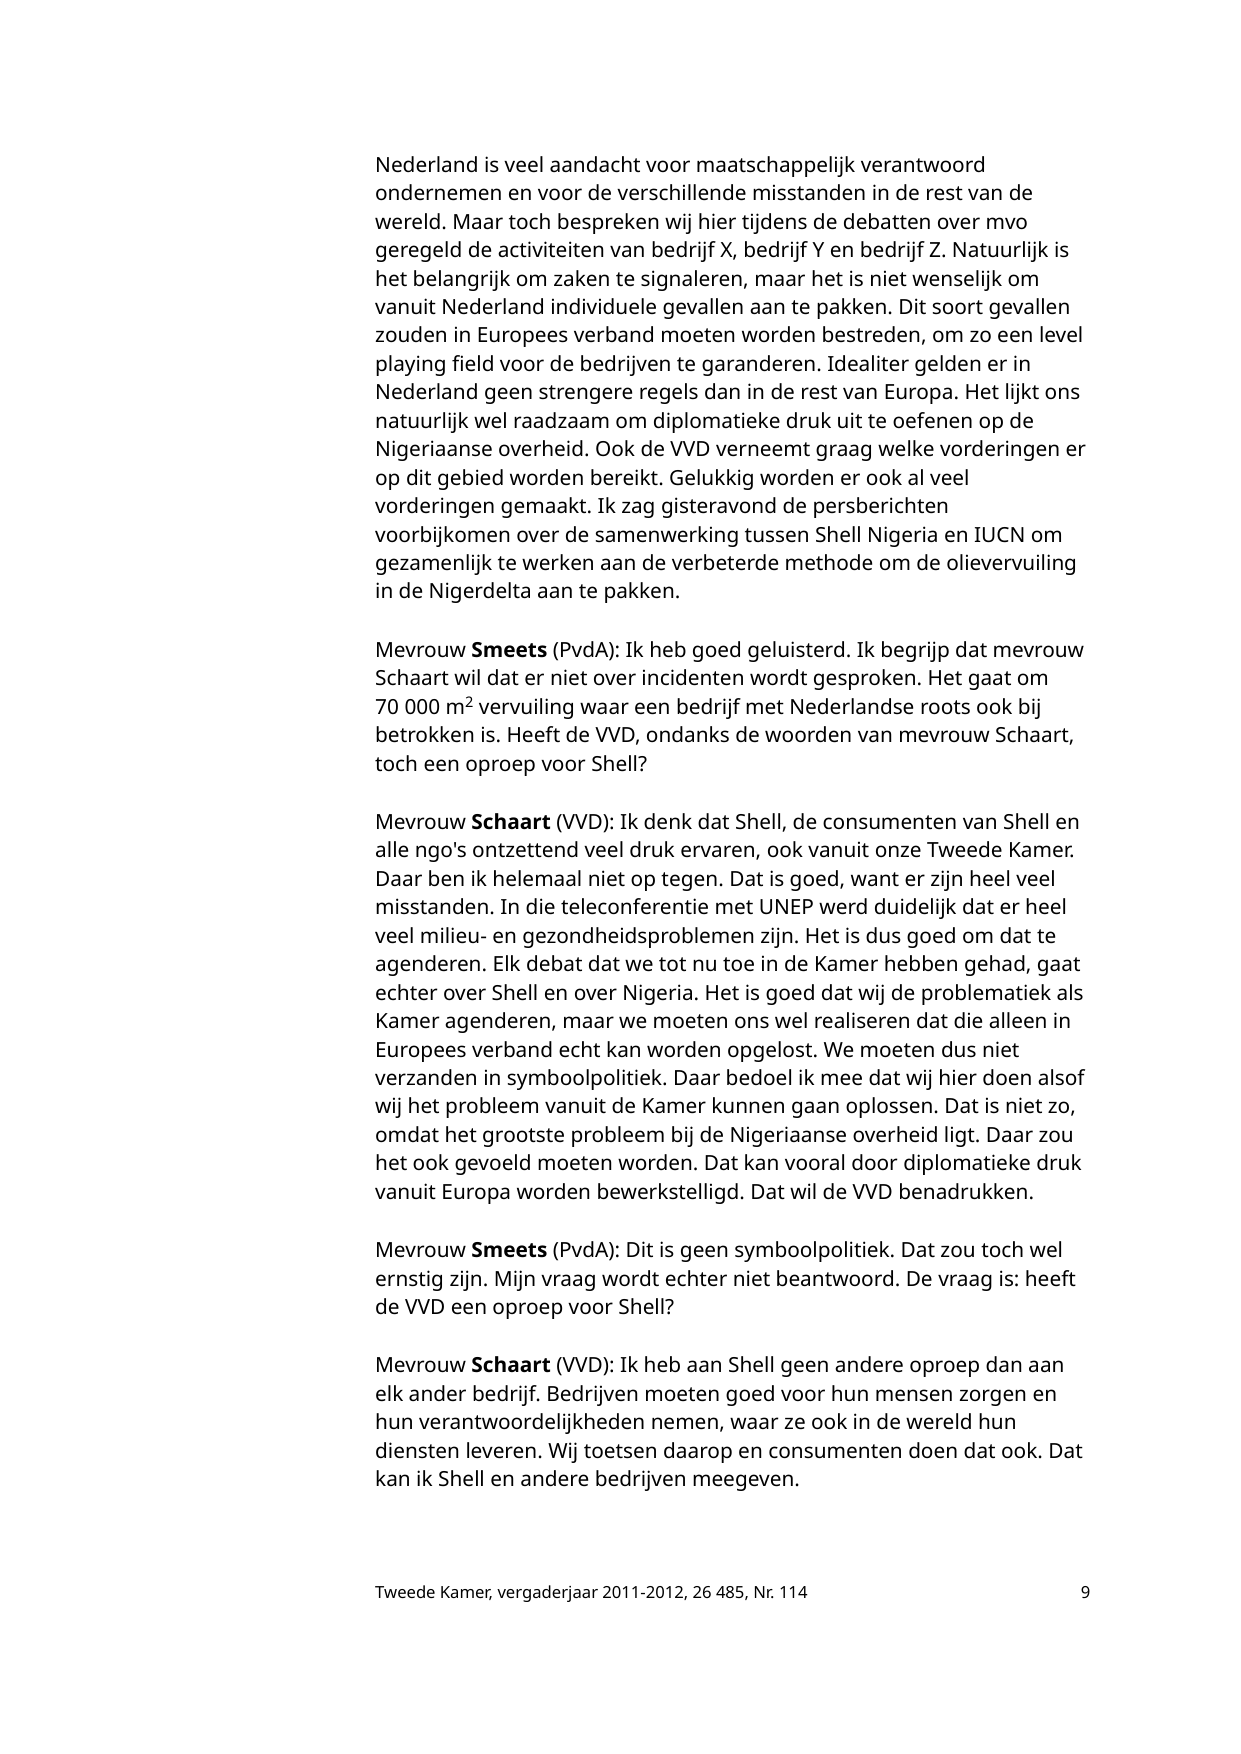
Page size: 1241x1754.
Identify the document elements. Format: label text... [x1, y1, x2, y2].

text Nederland is veel aandacht voor maatschappelijk verantwoord ondernemen en voor de verschillende misstanden in de rest van de wereld. Maar toch bespreken wij hier tijdens de debatten over mvo geregeld de activiteiten van bedrijf X, bedrijf Y en bedrijf Z. Natuurlijk is het belangrijk om zaken te signaleren, maar het is niet wenselijk om vanuit Nederland individuele gevallen aan te pakken. Dit soort gevallen zouden in Europees verband moeten worden bestreden, om zo een level playing field voor de bedrijven te garanderen. Idealiter gelden er in Nederland geen strengere regels dan in de rest van Europa. Het lijkt ons natuurlijk wel raadzaam om diplomatieke druk uit te oefenen op de Nigeriaanse overheid. Ook de VVD verneemt graag welke vorderingen er op dit gebied worden bereikt. Gelukkig worden er ook al veel vorderingen gemaakt. Ik zag gisteravond de persberichten voorbijkomen over de samenwerking tussen Shell Nigeria en IUCN om gezamenlijk te werken aan de verbeterde methode om de olievervuiling in de Nigerdelta aan te pakken. [375, 150, 1090, 605]
text Mevrouw Smeets (PvdA): Ik heb goed geluisterd. Ik begrijp dat mevrouw Schaart wil dat er niet over incidenten wordt gesproken. Het gaat om 70 000 m2 vervuiling waar een bedrijf met Nederlandse roots ook bij betrokken is. Heeft de VVD, ondanks de woorden van mevrouw Schaart, toch een oproep voor Shell? [375, 635, 1090, 777]
text Mevrouw Smeets (PvdA): Dit is geen symboolpolitiek. Dat zou toch wel ernstig zijn. Mijn vraag wordt echter niet beantwoord. De vraag is: heeft de VVD een oproep voor Shell? [375, 1235, 1090, 1321]
text Mevrouw Schaart (VVD): Ik denk dat Shell, de consumenten van Shell en alle ngo's ontzettend veel druk ervaren, ook vanuit onze Tweede Kamer. Daar ben ik helemaal niet op tegen. Dat is goed, want er zijn heel veel misstanden. In die teleconferentie met UNEP werd duidelijk dat er heel veel milieu- en gezondheidsproblemen zijn. Het is dus goed om dat te agenderen. Elk debat dat we tot nu toe in de Kamer hebben gehad, gaat echter over Shell en over Nigeria. Het is goed dat wij de problematiek als Kamer agenderen, maar we moeten ons wel realiseren dat die alleen in Europees verband echt kan worden opgelost. We moeten dus niet verzanden in symboolpolitiek. Daar bedoel ik mee dat wij hier doen alsof wij het probleem vanuit de Kamer kunnen gaan oplossen. Dat is niet zo, omdat het grootste probleem bij de Nigeriaanse overheid ligt. Daar zou het ook gevoeld moeten worden. Dat kan vooral door diplomatieke druk vanuit Europa worden bewerkstelligd. Dat wil de VVD benadrukken. [375, 807, 1090, 1205]
text Mevrouw Schaart (VVD): Ik heb aan Shell geen andere oproep dan aan elk ander bedrijf. Bedrijven moeten goed voor hun mensen zorgen en hun verantwoordelijkheden nemen, waar ze ook in de wereld hun diensten leveren. Wij toetsen daarop en consumenten doen dat ook. Dat kan ik Shell en andere bedrijven meegeven. [375, 1351, 1090, 1493]
